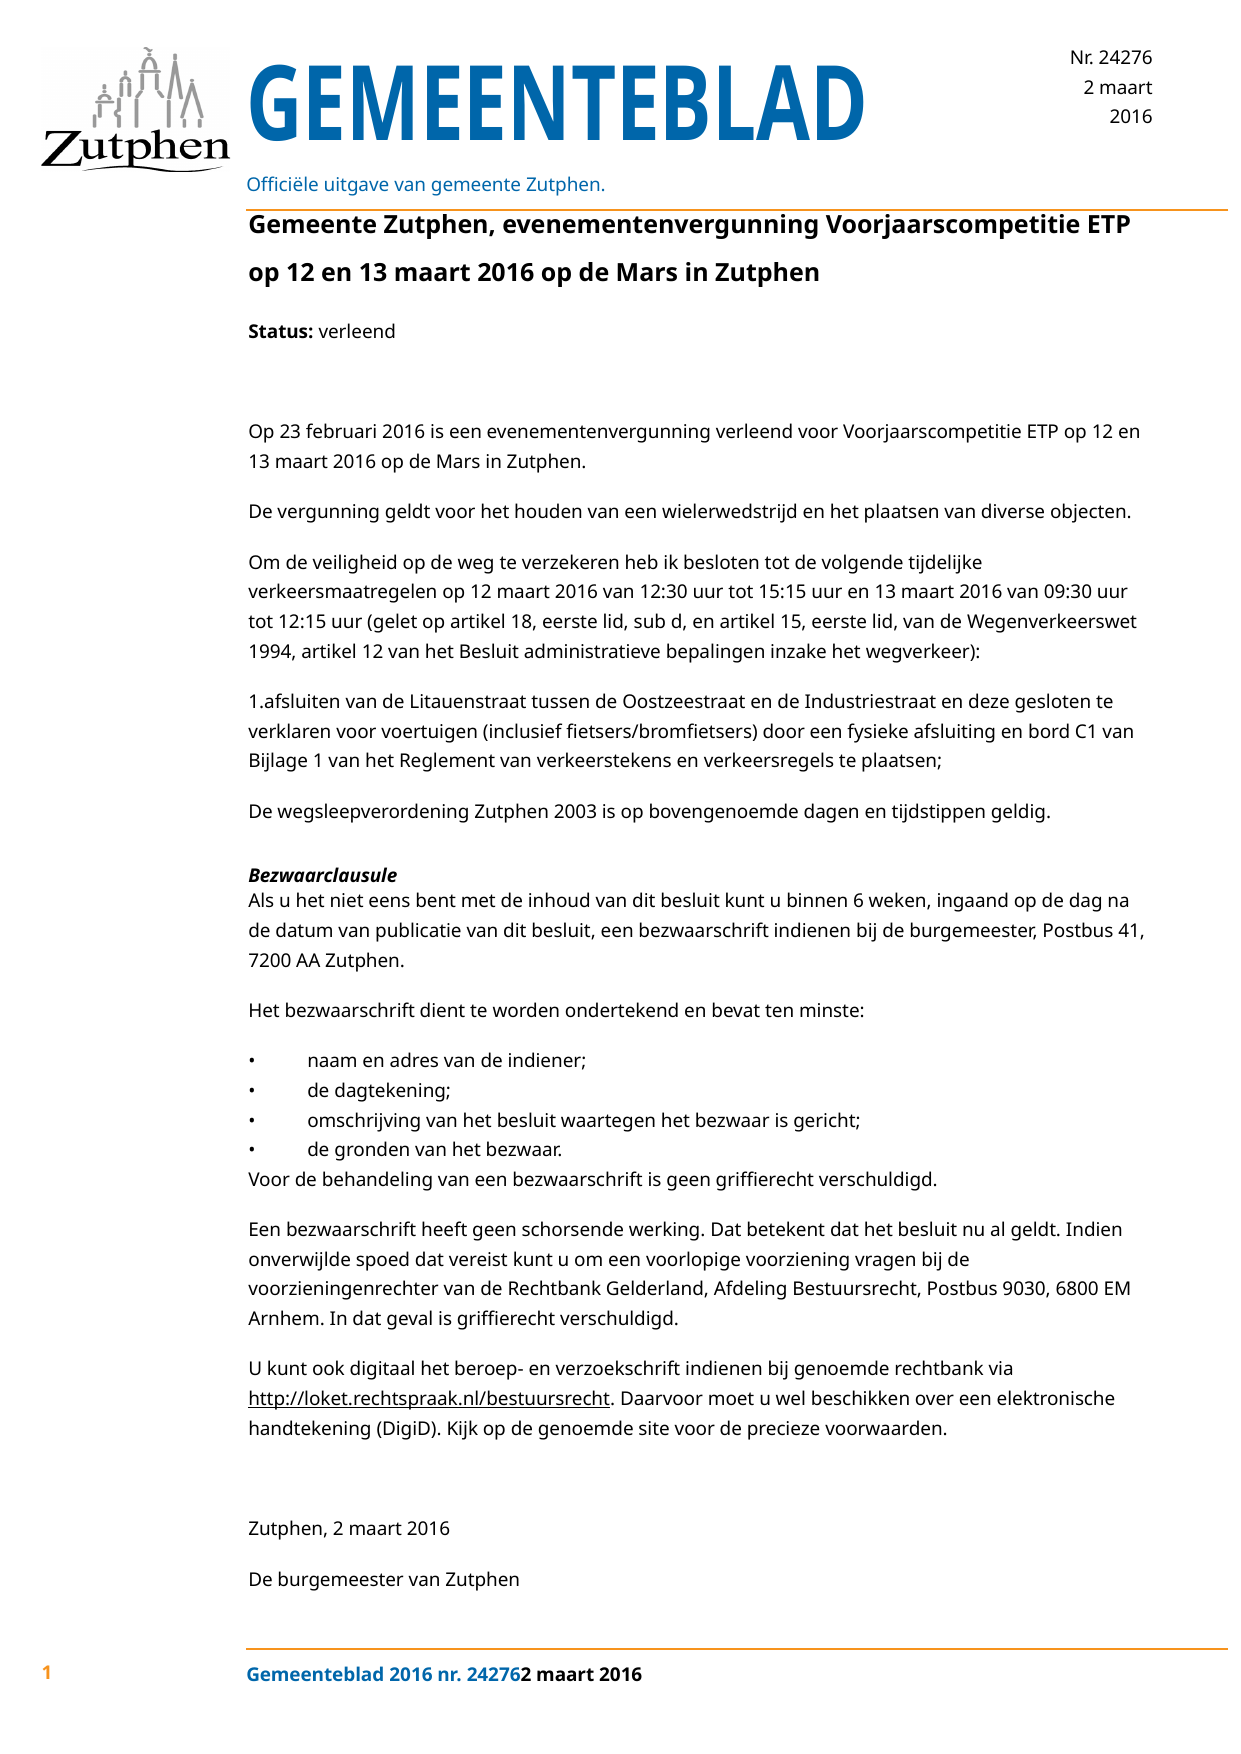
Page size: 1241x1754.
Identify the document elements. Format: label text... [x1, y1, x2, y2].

text Het bezwaarschrift dient te worden ondertekend en bevat ten minste: [248, 997, 1152, 1023]
text Zutphen, 2 maart 2016 [248, 1516, 1152, 1541]
text De burgemeester van Zutphen [248, 1566, 1152, 1592]
text 1.afsluiten van de Litauenstraat tussen de Oostzeestraat en de Industriestraat en deze gesloten te verklaren voor voertuigen (inclusief fietsers/bromfietsers) door een fysieke afsluiting en bord C1 van Bijlage 1 van het Reglement van verkeerstekens en verkeersregels te plaatsen; [248, 688, 1152, 773]
text De wegsleepverordening Zutphen 2003 is op bovengenoemde dagen en tijdstippen geldig. [248, 798, 1152, 824]
text Om de veiligheid op de weg te verzekeren heb ik besloten tot de volgende tijdelijke verkeersmaatregelen op 12 maart 2016 van 12:30 uur tot 15:15 uur en 13 maart 2016 van 09:30 uur tot 12:15 uur (gelet op artikel 18, eerste lid, sub d, en artikel 15, eerste lid, van de Wegenverkeerswet 1994, artikel 12 van het Besluit administratieve bepalingen inzake het wegverkeer): [248, 549, 1152, 664]
text Gemeente Zutphen, evenementenvergunning Voorjaarscompetitie ETP op 12 en 13 maart 2016 op de Mars in Zutphen [248, 211, 1152, 288]
list naam en adres van de indiener; [248, 1048, 1152, 1073]
list de gronden van het bezwaar. [248, 1136, 1152, 1162]
list de dagtekening; [248, 1077, 1152, 1103]
text U kunt ook digitaal het beroep- en verzoekschrift indienen bij genoemde rechtbank via http://loket.rechtspraak.nl/bestuursrecht. Daarvoor moet u wel beschikken over een elektronische handtekening (DigiD). Kijk op de genoemde site voor de precieze voorwaarden. [248, 1356, 1152, 1440]
text Op 23 februari 2016 is een evenementenvergunning verleend voor Voorjaarscompetitie ETP op 12 en 13 maart 2016 op de Mars in Zutphen. [248, 419, 1152, 474]
text Bezwaarclausule [248, 862, 1152, 888]
text Als u het niet eens bent met de inhoud van dit besluit kunt u binnen 6 weken, ingaand op de dag na de datum van publicatie van dit besluit, een bezwaarschrift indienen bij de burgemeester, Postbus 41, 7200 AA Zutphen. [248, 888, 1152, 972]
picture [41, 47, 231, 172]
text Voor de behandeling van een bezwaarschrift is geen griffierecht verschuldigd. [248, 1166, 1152, 1192]
text Status: verleend [248, 318, 1152, 344]
text De vergunning geldt voor het houden van een wielerwedstrijd en het plaatsen van diverse objecten. [248, 499, 1152, 524]
list omschrijving van het besluit waartegen het bezwaar is gericht; [248, 1107, 1152, 1132]
text Een bezwaarschrift heeft geen schorsende werking. Dat betekent dat het besluit nu al geldt. Indien onverwijlde spoed dat vereist kunt u om een voorlopige voorziening vragen bij de voorzieningenrechter van de Rechtbank Gelderland, Afdeling Bestuursrecht, Postbus 9030, 6800 EM Arnhem. In dat geval is griffierecht verschuldigd. [248, 1216, 1152, 1331]
